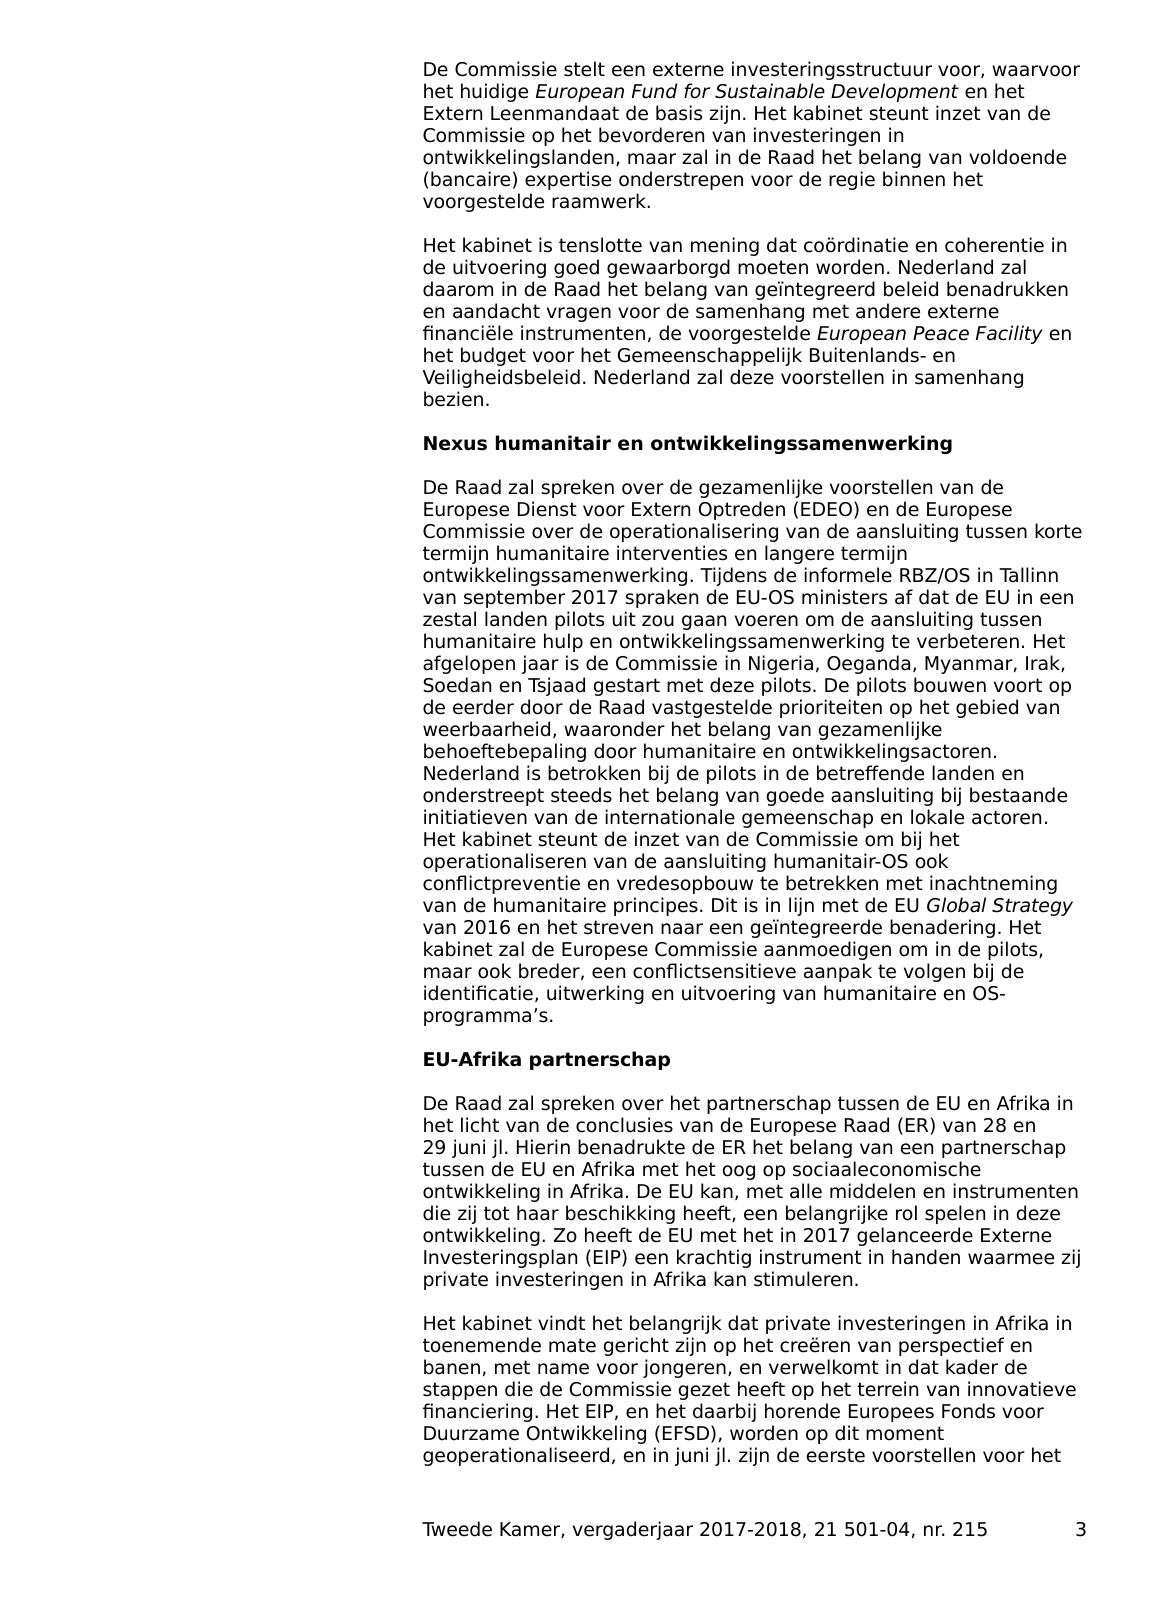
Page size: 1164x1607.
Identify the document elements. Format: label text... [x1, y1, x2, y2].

subtitle Nexus humanitair en ontwikkelingssamenwerking [422, 433, 1087, 455]
text Het kabinet is tenslotte van mening dat coördinatie en coherentie in de uitvoering goed gewaarborgd moeten worden. Nederland zal daarom in de Raad het belang van geïntegreerd beleid benadrukken en aandacht vragen voor de samenhang met andere externe financiële instrumenten, de voorgestelde European Peace Facility en het budget voor het Gemeenschappelijk Buitenlands- en Veiligheidsbeleid. Nederland zal deze voorstellen in samenhang bezien. [422, 235, 1087, 411]
text De Commissie stelt een externe investeringsstructuur voor, waarvoor het huidige European Fund for Sustainable Development en het Extern Leenmandaat de basis zijn. Het kabinet steunt inzet van de Commissie op het bevorderen van investeringen in ontwikkelingslanden, maar zal in de Raad het belang van voldoende (bancaire) expertise onderstrepen voor de regie binnen het voorgestelde raamwerk. [422, 59, 1087, 213]
text Het kabinet vindt het belangrijk dat private investeringen in Afrika in toenemende mate gericht zijn op het creëren van perspectief en banen, met name voor jongeren, en verwelkomt in dat kader de stappen die de Commissie gezet heeft op het terrein van innovatieve financiering. Het EIP, en het daarbij horende Europees Fonds voor Duurzame Ontwikkeling (EFSD), worden op dit moment geoperationaliseerd, en in juni jl. zijn de eerste voorstellen voor het [422, 1313, 1087, 1467]
text De Raad zal spreken over het partnerschap tussen de EU en Afrika in het licht van de conclusies van de Europese Raad (ER) van 28 en 29 juni jl. Hierin benadrukte de ER het belang van een partnerschap tussen de EU en Afrika met het oog op sociaaleconomische ontwikkeling in Afrika. De EU kan, met alle middelen en instrumenten die zij tot haar beschikking heeft, een belangrijke rol spelen in deze ontwikkeling. Zo heeft de EU met het in 2017 gelanceerde Externe Investeringsplan (EIP) een krachtig instrument in handen waarmee zij private investeringen in Afrika kan stimuleren. [422, 1093, 1087, 1291]
text De Raad zal spreken over de gezamenlijke voorstellen van de Europese Dienst voor Extern Optreden (EDEO) en de Europese Commissie over de operationalisering van de aansluiting tussen korte termijn humanitaire interventies en langere termijn ontwikkelingssamenwerking. Tijdens de informele RBZ/OS in Tallinn van september 2017 spraken de EU-OS ministers af dat de EU in een zestal landen pilots uit zou gaan voeren om de aansluiting tussen humanitaire hulp en ontwikkelingssamenwerking te verbeteren. Het afgelopen jaar is de Commissie in Nigeria, Oeganda, Myanmar, Irak, Soedan en Tsjaad gestart met deze pilots. De pilots bouwen voort op de eerder door de Raad vastgestelde prioriteiten op het gebied van weerbaarheid, waaronder het belang van gezamenlijke behoeftebepaling door humanitaire en ontwikkelingsactoren. Nederland is betrokken bij de pilots in de betreffende landen en onderstreept steeds het belang van goede aansluiting bij bestaande initiatieven van de internationale gemeenschap en lokale actoren. Het kabinet steunt de inzet van de Commissie om bij het operationaliseren van de aansluiting humanitair-OS ook conflictpreventie en vredesopbouw te betrekken met inachtneming van de humanitaire principes. Dit is in lijn met de EU Global Strategy van 2016 en het streven naar een geïntegreerde benadering. Het kabinet zal de Europese Commissie aanmoedigen om in de pilots, maar ook breder, een conflictsensitieve aanpak te volgen bij de identificatie, uitwerking en uitvoering van humanitaire en OS-programma’s. [422, 477, 1087, 1027]
subtitle EU-Afrika partnerschap [422, 1049, 1087, 1071]
